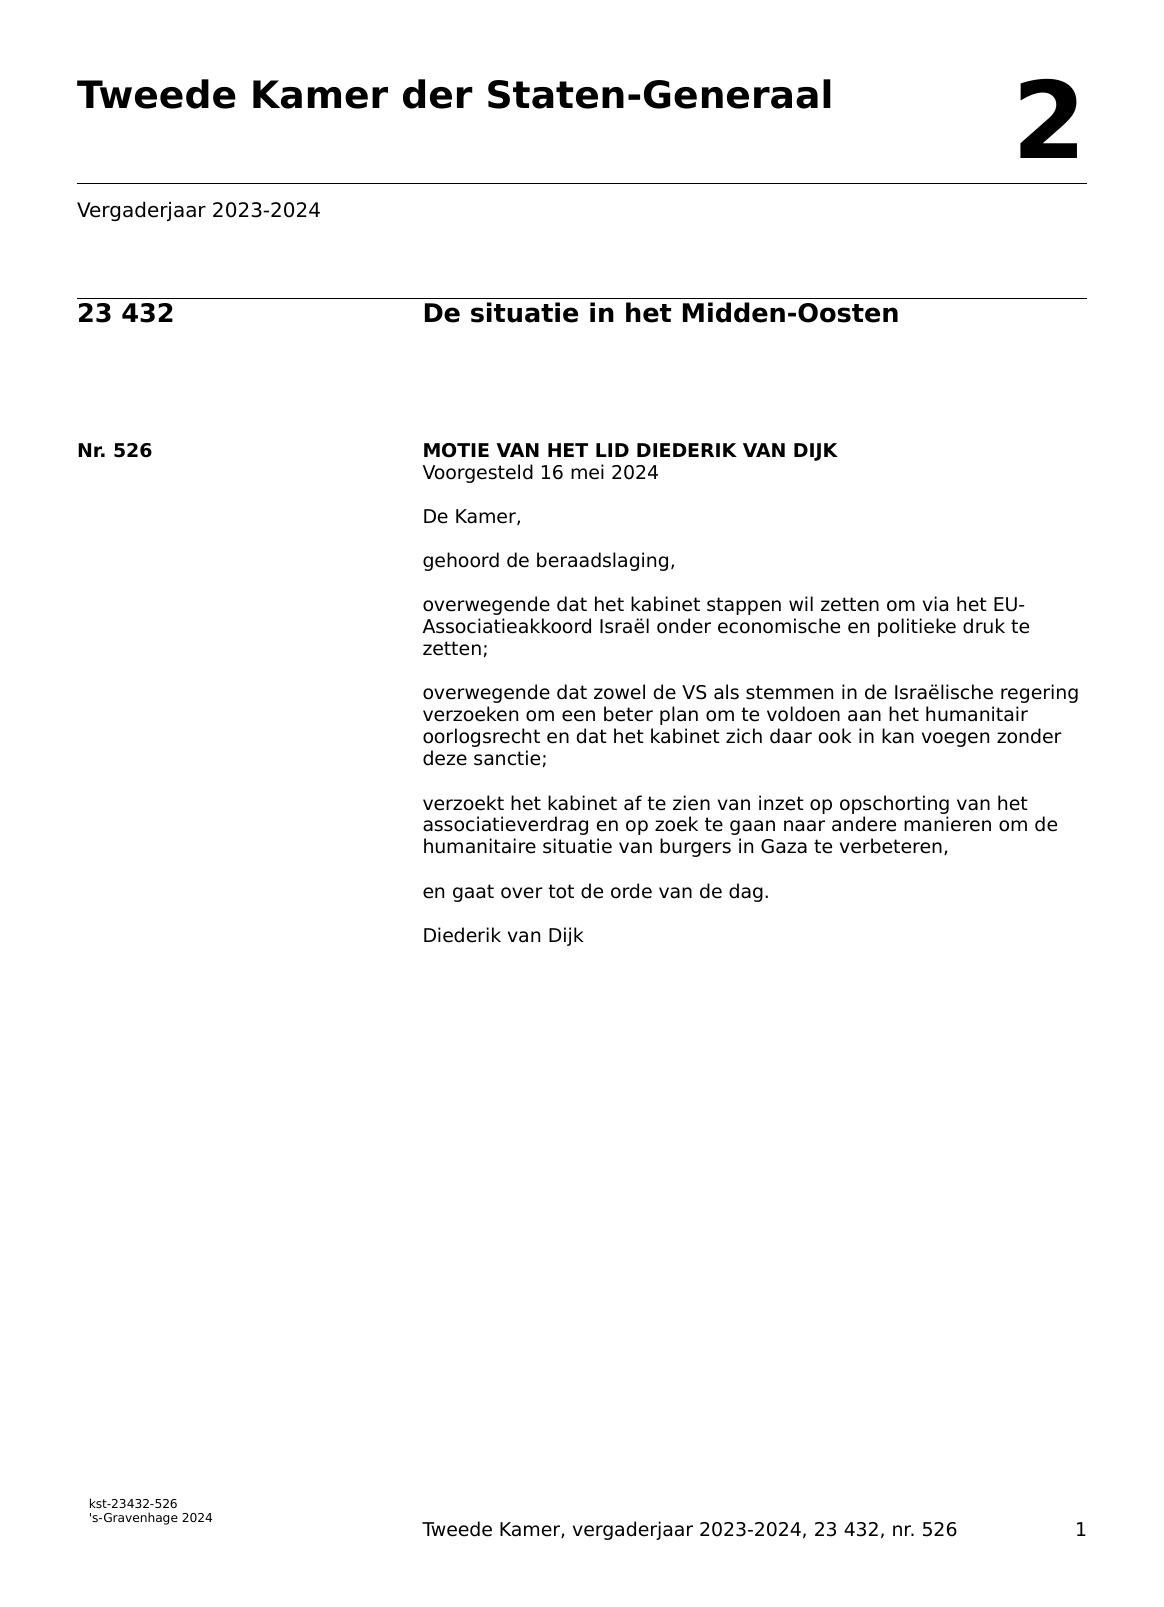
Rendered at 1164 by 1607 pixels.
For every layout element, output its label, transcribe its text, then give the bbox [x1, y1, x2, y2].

text Diederik van Dijk [422, 925, 1087, 947]
table_cell Vergaderjaar 2023-2024 [77, 184, 1087, 298]
text Voorgesteld 16 mei 2024 [422, 462, 1087, 484]
text De Kamer, [422, 506, 1087, 528]
text overwegende dat het kabinet stappen wil zetten om via het EU-Associatieakkoord Israël onder economische en politieke druk te zetten; [422, 594, 1087, 660]
text gehoord de beraadslaging, [422, 550, 1087, 572]
subtitle 23 432 De situatie in het Midden-Oosten [77, 299, 1087, 329]
subtitle Nr. 526 MOTIE VAN HET LID DIEDERIK VAN DIJK [77, 440, 1087, 462]
text en gaat over tot de orde van de dag. [422, 881, 1087, 902]
text kst-23432-526 [88, 1497, 323, 1511]
text verzoeken om een beter plan om te voldoen aan het humanitair oorlogsrecht en dat het kabinet zich daar ook in kan voegen zonder deze sanctie; [422, 704, 1087, 770]
table_header Tweede Kamer der Staten-Generaal [77, 59, 886, 183]
text 's-Gravenhage 2024 [88, 1511, 323, 1525]
table_header 2 [886, 59, 1087, 183]
text verzoekt het kabinet af te zien van inzet op opschorting van het associatieverdrag en op zoek te gaan naar andere manieren om de humanitaire situatie van burgers in Gaza te verbeteren, [422, 792, 1087, 858]
text overwegende dat zowel de VS als stemmen in de Israëlische regering [422, 682, 1087, 704]
